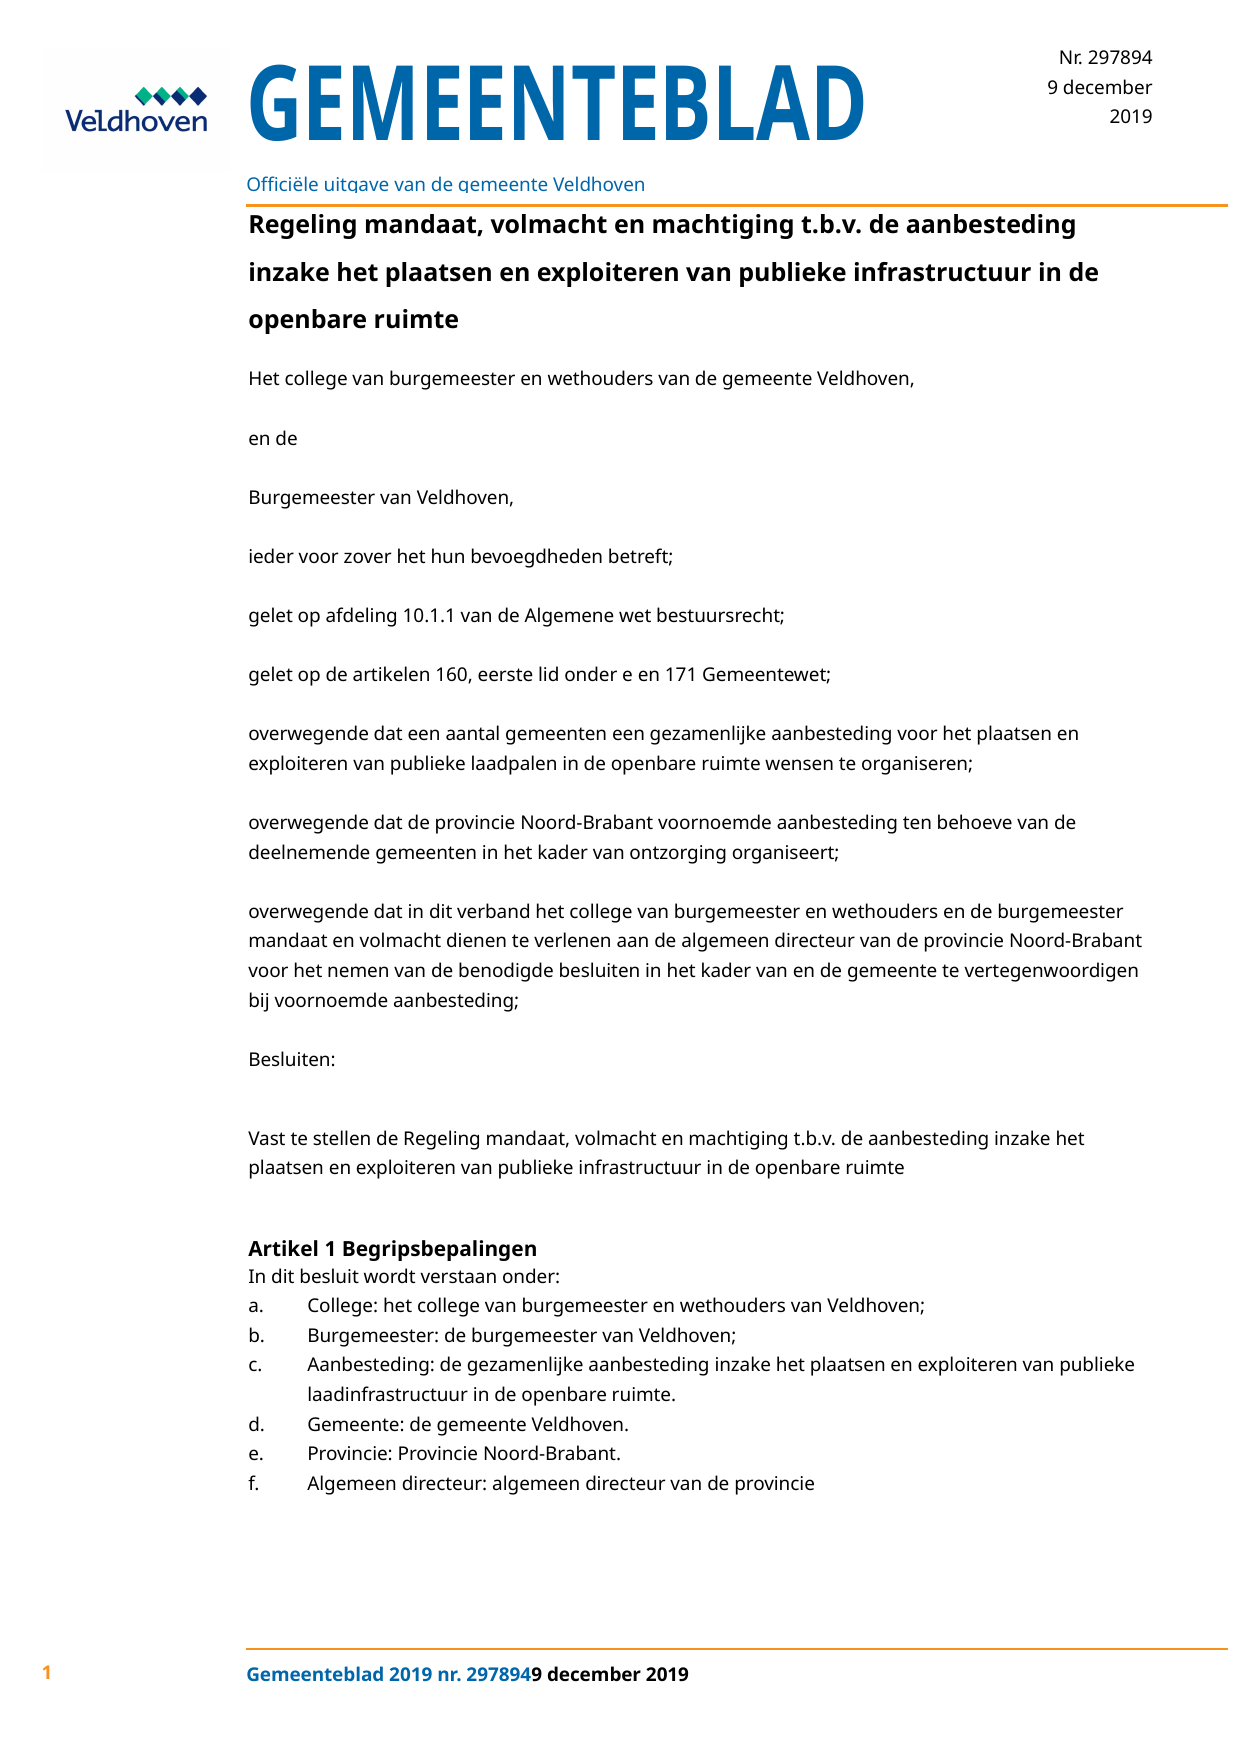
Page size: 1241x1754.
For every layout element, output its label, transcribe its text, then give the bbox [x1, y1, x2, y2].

list Aanbesteding: de gezamenlijke aanbesteding inzake het plaatsen en exploiteren van publieke laadinfrastructuur in de openbare ruimte. [248, 1352, 1152, 1407]
list Algemeen directeur: algemeen directeur van de provincie [248, 1470, 1152, 1496]
text overwegende dat de provincie Noord-Brabant voornoemde aanbesteding ten behoeve van de deelnemende gemeenten in het kader van ontzorging organiseert; [248, 809, 1152, 864]
picture [41, 47, 231, 172]
text Besluiten: [248, 1046, 1152, 1072]
text gelet op de artikelen 160, eerste lid onder e en 171 Gemeentewet; [248, 661, 1152, 687]
list Provincie: Provincie Noord-Brabant. [248, 1440, 1152, 1466]
text gelet op afdeling 10.1.1 van de Algemene wet bestuursrecht; [248, 602, 1152, 628]
list Burgemeester: de burgemeester van Veldhoven; [248, 1322, 1152, 1348]
text overwegende dat een aantal gemeenten een gezamenlijke aanbesteding voor het plaatsen en exploiteren van publieke laadpalen in de openbare ruimte wensen te organiseren; [248, 721, 1152, 776]
text Regeling mandaat, volmacht en machtiging t.b.v. de aanbesteding inzake het plaatsen en exploiteren van publieke infrastructuur in de openbare ruimte [248, 207, 1152, 336]
text ieder voor zover het hun bevoegdheden betreft; [248, 543, 1152, 569]
text Artikel 1 Begripsbepalingen [248, 1234, 1152, 1263]
text en de [248, 425, 1152, 450]
text Burgemeester van Veldhoven, [248, 484, 1152, 509]
text overwegende dat in dit verband het college van burgemeester en wethouders en de burgemeester mandaat en volmacht dienen te verlenen aan de algemeen directeur van de provincie Noord-Brabant voor het nemen van de benodigde besluiten in het kader van en de gemeente te vertegenwoordigen bij voornoemde aanbesteding; [248, 898, 1152, 1012]
text Vast te stellen de Regeling mandaat, volmacht en machtiging t.b.v. de aanbesteding inzake het plaatsen en exploiteren van publieke infrastructuur in de openbare ruimte [248, 1125, 1152, 1180]
list Gemeente: de gemeente Veldhoven. [248, 1411, 1152, 1436]
text In dit besluit wordt verstaan onder: [248, 1263, 1152, 1288]
text Het college van burgemeester en wethouders van de gemeente Veldhoven, [248, 366, 1152, 391]
list College: het college van burgemeester en wethouders van Veldhoven; [248, 1292, 1152, 1318]
